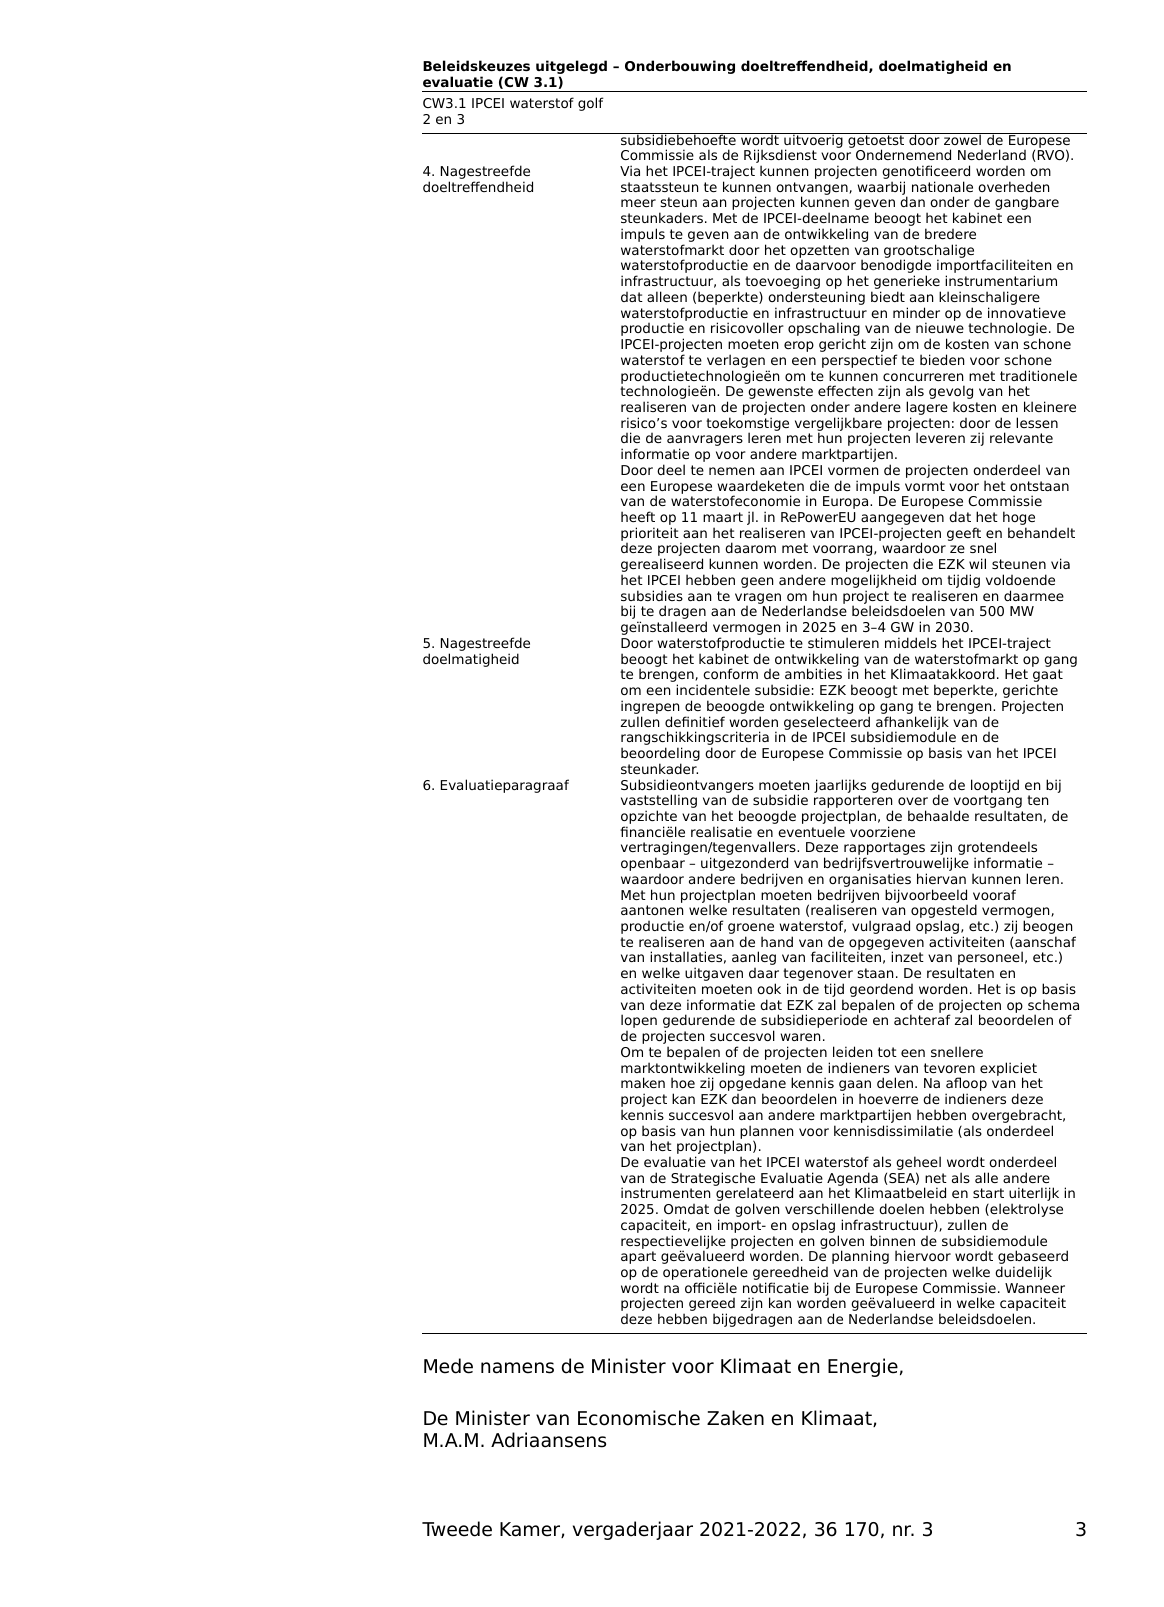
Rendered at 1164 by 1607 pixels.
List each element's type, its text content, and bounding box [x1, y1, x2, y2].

table_cell 4. Nagestreefde doeltreffendheid [422, 164, 614, 636]
table_cell subsidiebehoefte wordt uitvoerig getoetst door zowel de Europese Commissie als de Rijksdienst voor Ondernemend Nederland (RVO). [614, 134, 1087, 164]
text De Minister van Economische Zaken en Klimaat, M.A.M. Adriaansens [422, 1408, 1087, 1452]
table_header Beleidskeuzes uitgelegd – Onderbouwing doeltreffendheid, doelmatigheid en evaluatie (CW 3.1) [422, 59, 1087, 91]
table_cell 6. Evaluatieparagraaf [422, 777, 614, 1332]
table_cell Door waterstofproductie te stimuleren middels het IPCEI-traject beoogt het kabinet de ontwikkeling van de waterstofmarkt op gang te brengen, conform de ambities in het Klimaatakkoord. Het gaat om een incidentele subsidie: EZK beoogt met beperkte, gerichte ingrepen de beoogde ontwikkeling op gang te brengen. Projecten zullen definitief worden geselecteerd afhankelijk van de rangschikkingscriteria in de IPCEI subsidiemodule en de beoordeling door de Europese Commissie op basis van het IPCEI steunkader. [614, 636, 1087, 777]
table_cell Via het IPCEI-traject kunnen projecten genotificeerd worden om staatssteun te kunnen ontvangen, waarbij nationale overheden meer steun aan projecten kunnen geven dan onder de gangbare steunkaders. Met de IPCEI-deelname beoogt het kabinet een impuls te geven aan de ontwikkeling van de bredere waterstofmarkt door het opzetten van grootschalige waterstofproductie en de daarvoor benodigde importfaciliteiten en infrastructuur, als toevoeging op het generieke instrumentarium dat alleen (beperkte) ondersteuning biedt aan kleinschaligere waterstofproductie en infrastructuur en minder op de innovatieve productie en risicovoller opschaling van de nieuwe technologie. De IPCEI-projecten moeten erop gericht zijn om de kosten van schone waterstof te verlagen en een perspectief te bieden voor schone productietechnologieën om te kunnen concurreren met traditionele technologieën. De gewenste effecten zijn als gevolg van het realiseren van de projecten onder andere lagere kosten en kleinere risico’s voor toekomstige vergelijkbare projecten: door de lessen die de aanvragers leren met hun projecten leveren zij relevante informatie op voor andere marktpartijen. Door deel te nemen aan IPCEI vormen de projecten onderdeel van een Europese waardeketen die de impuls vormt voor het ontstaan van de waterstofeconomie in Europa. De Europese Commissie heeft op 11 maart jl. in RePowerEU aangegeven dat het hoge prioriteit aan het realiseren van IPCEI-projecten geeft en behandelt deze projecten daarom met voorrang, waardoor ze snel gerealiseerd kunnen worden. De projecten die EZK wil steunen via het IPCEI hebben geen andere mogelijkheid om tijdig voldoende subsidies aan te vragen om hun project te realiseren en daarmee bij te dragen aan de Nederlandse beleidsdoelen van 500 MW geïnstalleerd vermogen in 2025 en 3–4 GW in 2030. [614, 164, 1087, 636]
table_cell CW3.1 IPCEI waterstof golf 2 en 3 [422, 92, 614, 132]
table_cell [422, 134, 614, 164]
table_cell [614, 92, 1087, 132]
text Mede namens de Minister voor Klimaat en Energie, [422, 1356, 1087, 1378]
table_cell Subsidieontvangers moeten jaarlijks gedurende de looptijd en bij vaststelling van de subsidie rapporteren over de voortgang ten opzichte van het beoogde projectplan, de behaalde resultaten, de financiële realisatie en eventuele voorziene vertragingen/tegenvallers. Deze rapportages zijn grotendeels openbaar – uitgezonderd van bedrijfsvertrouwelijke informatie – waardoor andere bedrijven en organisaties hiervan kunnen leren. Met hun projectplan moeten bedrijven bijvoorbeeld vooraf aantonen welke resultaten (realiseren van opgesteld vermogen, productie en/of groene waterstof, vulgraad opslag, etc.) zij beogen te realiseren aan de hand van de opgegeven activiteiten (aanschaf van installaties, aanleg van faciliteiten, inzet van personeel, etc.) en welke uitgaven daar tegenover staan. De resultaten en activiteiten moeten ook in de tijd geordend worden. Het is op basis van deze informatie dat EZK zal bepalen of de projecten op schema lopen gedurende de subsidieperiode en achteraf zal beoordelen of de projecten succesvol waren. Om te bepalen of de projecten leiden tot een snellere marktontwikkeling moeten de indieners van tevoren expliciet maken hoe zij opgedane kennis gaan delen. Na afloop van het project kan EZK dan beoordelen in hoeverre de indieners deze kennis succesvol aan andere marktpartijen hebben overgebracht, op basis van hun plannen voor kennisdissimilatie (als onderdeel van het projectplan). De evaluatie van het IPCEI waterstof als geheel wordt onderdeel van de Strategische Evaluatie Agenda (SEA) net als alle andere instrumenten gerelateerd aan het Klimaatbeleid en start uiterlijk in 2025. Omdat de golven verschillende doelen hebben (elektrolyse capaciteit, en import- en opslag infrastructuur), zullen de respectievelijke projecten en golven binnen de subsidiemodule apart geëvalueerd worden. De planning hiervoor wordt gebaseerd op de operationele gereedheid van de projecten welke duidelijk wordt na officiële notificatie bij de Europese Commissie. Wanneer projecten gereed zijn kan worden geëvalueerd in welke capaciteit deze hebben bijgedragen aan de Nederlandse beleidsdoelen. [614, 777, 1087, 1332]
table_cell 5. Nagestreefde doelmatigheid [422, 636, 614, 777]
